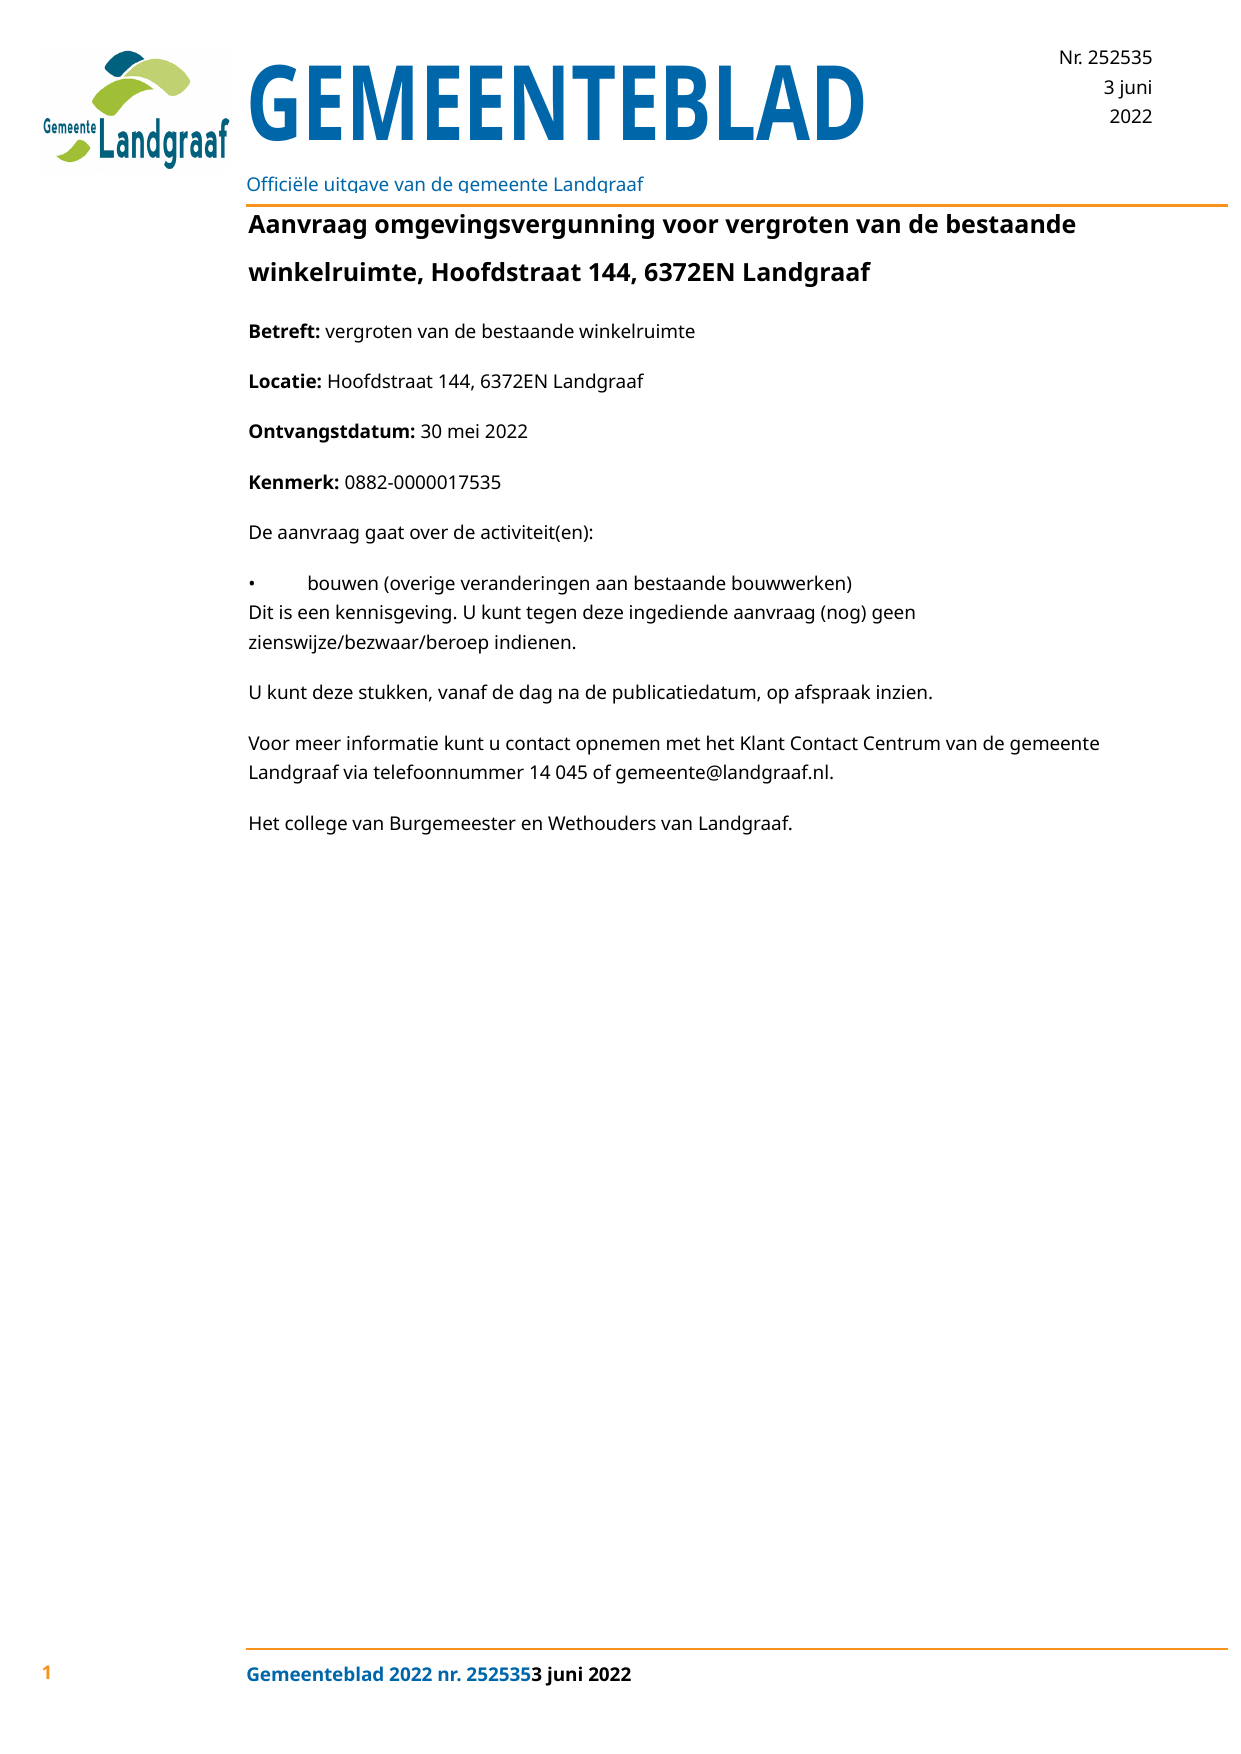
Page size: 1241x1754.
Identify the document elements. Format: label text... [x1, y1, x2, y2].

text De aanvraag gaat over de activiteit(en): [248, 519, 1152, 545]
text Aanvraag omgevingsvergunning voor vergroten van de bestaande winkelruimte, Hoofdstraat 144, 6372EN Landgraaf [248, 207, 1152, 288]
text Het college van Burgemeester en Wethouders van Landgraaf. [248, 810, 1152, 836]
text Kenmerk: 0882-0000017535 [248, 469, 1152, 495]
text Voor meer informatie kunt u contact opnemen met het Klant Contact Centrum van de gemeente Landgraaf via telefoonnummer 14 045 of gemeente@landgraaf.nl. [248, 730, 1152, 785]
list bouwen (overige veranderingen aan bestaande bouwwerken) [248, 570, 1152, 596]
text Dit is een kennisgeving. U kunt tegen deze ingediende aanvraag (nog) geen zienswijze/bezwaar/beroep indienen. [248, 599, 1152, 655]
text Locatie: Hoofdstraat 144, 6372EN Landgraaf [248, 368, 1152, 394]
text Betreft: vergroten van de bestaande winkelruimte [248, 318, 1152, 344]
picture [41, 47, 231, 172]
text Ontvangstdatum: 30 mei 2022 [248, 419, 1152, 444]
text U kunt deze stukken, vanaf de dag na de publicatiedatum, op afspraak inzien. [248, 679, 1152, 705]
